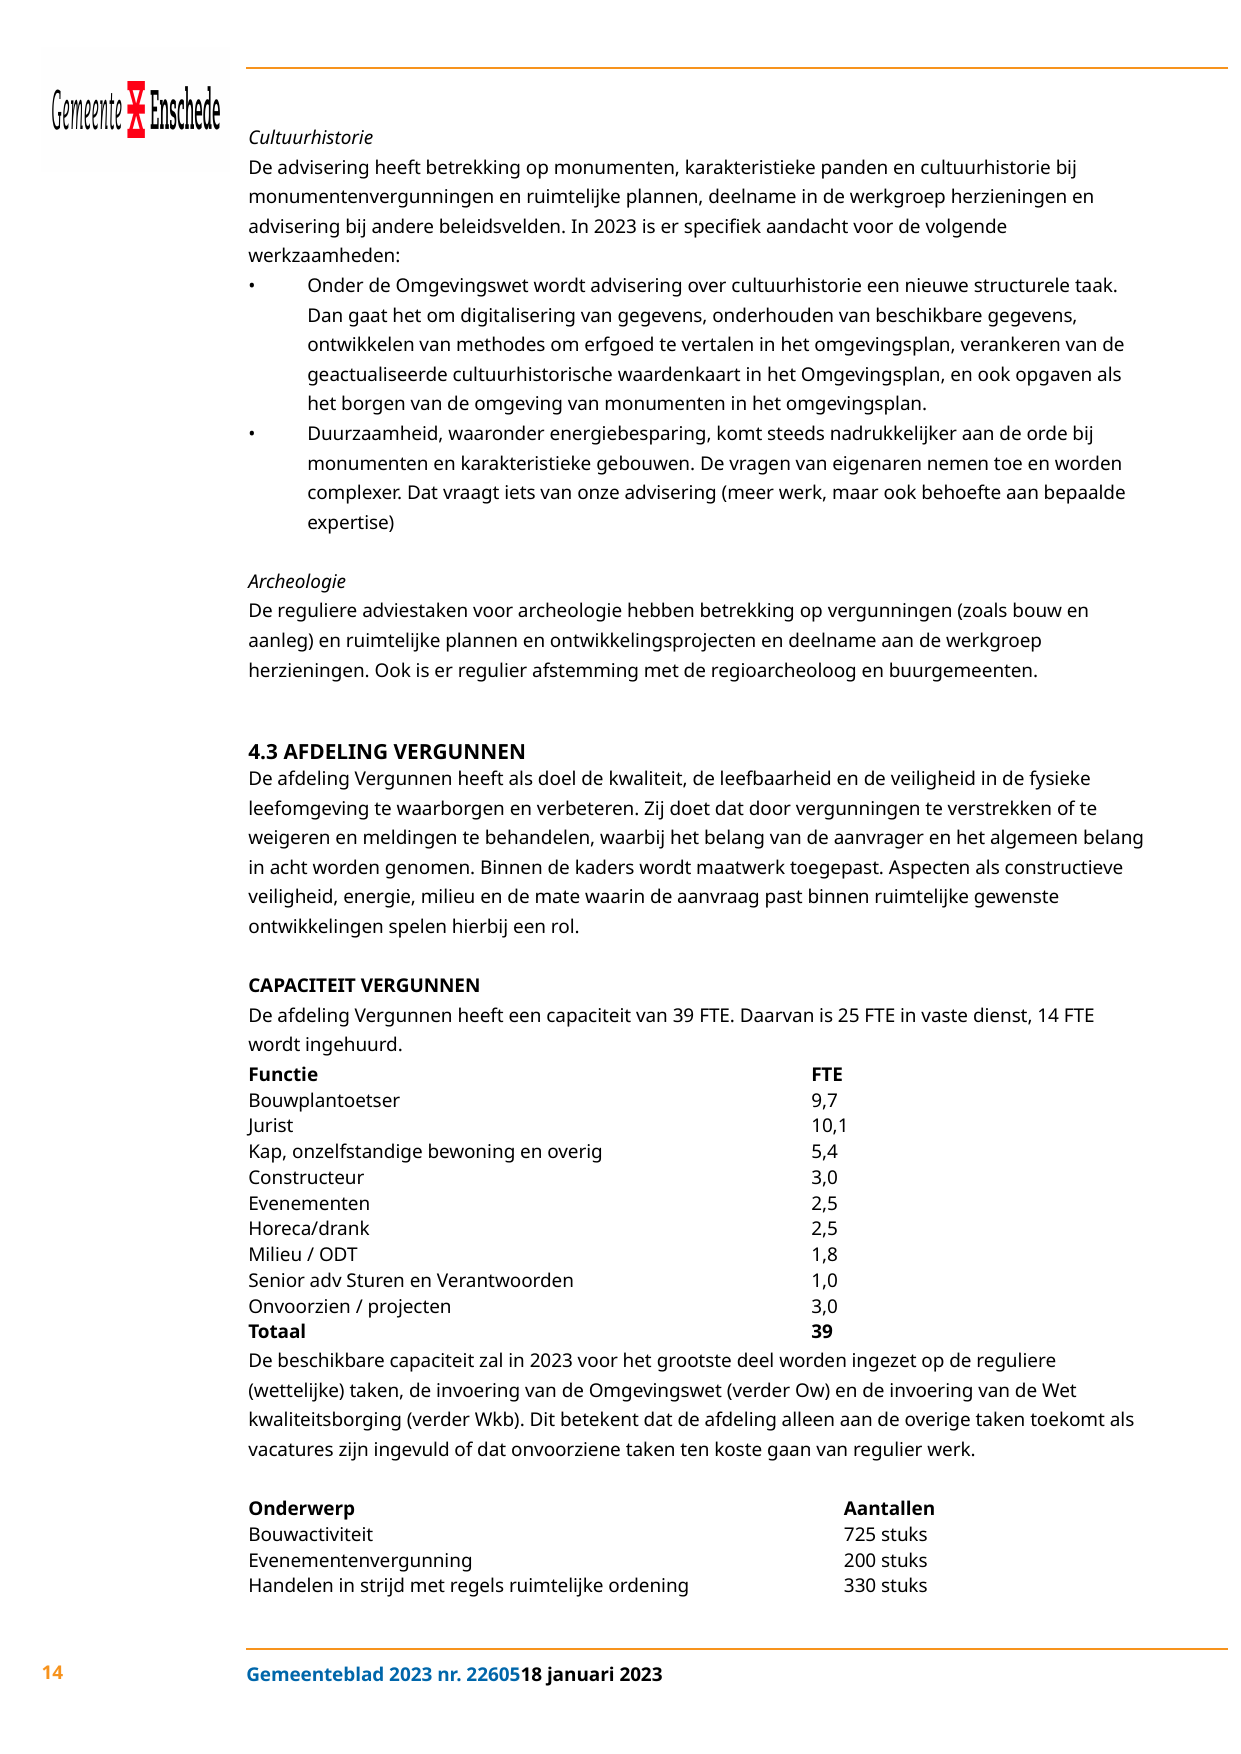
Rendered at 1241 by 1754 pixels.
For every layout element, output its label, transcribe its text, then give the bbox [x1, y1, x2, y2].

table_header Functie [248, 1061, 811, 1087]
text De afdeling Vergunnen heeft als doel de kwaliteit, de leefbaarheid en de veiligheid in de fysieke leefomgeving te waarborgen en verbeteren. Zij doet dat door vergunningen te verstrekken of te weigeren en meldingen te behandelen, waarbij het belang van de aanvrager en het algemeen belang in acht worden genomen. Binnen de kaders wordt maatwerk toegepast. Aspecten als constructieve veiligheid, energie, milieu en de mate waarin de aanvraag past binnen ruimtelijke gewenste ontwikkelingen spelen hierbij een rol. [248, 765, 1152, 939]
table_cell Bouwplantoetser [248, 1087, 811, 1113]
table_cell Kap, onzelfstandige bewoning en overig [248, 1139, 811, 1164]
table_cell Evenementenvergunning [248, 1547, 844, 1573]
table_cell Jurist [248, 1113, 811, 1138]
table_cell Milieu / ODT [248, 1241, 811, 1267]
table_cell 1,0 [811, 1267, 1152, 1293]
picture [41, 47, 231, 172]
table_cell Constructeur [248, 1164, 811, 1190]
list Onder de Omgevingswet wordt advisering over cultuurhistorie een nieuwe structurele taak. Dan gaat het om digitalisering van gegevens, onderhouden van beschikbare gegevens, ontwikkelen van methodes om erfgoed te vertalen in het omgevingsplan, verankeren van de geactualiseerde cultuurhistorische waardenkaart in het Omgevingsplan, en ook opgaven als het borgen van de omgeving van monumenten in het omgevingsplan. [248, 272, 1152, 416]
table_cell Handelen in strijd met regels ruimtelijke ordening [248, 1573, 844, 1598]
table_cell 1,8 [811, 1241, 1152, 1267]
table_cell Evenementen [248, 1190, 811, 1216]
table_cell 2,5 [811, 1190, 1152, 1216]
table_cell Senior adv Sturen en Verantwoorden [248, 1267, 811, 1293]
table_cell 3,0 [811, 1164, 1152, 1190]
table_cell 10,1 [811, 1113, 1152, 1138]
text Archeologie [248, 568, 1152, 594]
table_cell 9,7 [811, 1087, 1152, 1113]
table_header Aantallen [844, 1496, 1152, 1521]
table_cell Bouwactiviteit [248, 1521, 844, 1547]
table_cell Horeca/drank [248, 1216, 811, 1241]
text CAPACITEIT VERGUNNEN [248, 972, 1152, 998]
table_cell 5,4 [811, 1139, 1152, 1164]
table_cell 3,0 [811, 1293, 1152, 1318]
table_cell Totaal [248, 1319, 811, 1344]
table_cell 200 stuks [844, 1547, 1152, 1573]
text De beschikbare capaciteit zal in 2023 voor het grootste deel worden ingezet op de reguliere (wettelijke) taken, de invoering van de Omgevingswet (verder Ow) en de invoering van de Wet kwaliteitsborging (verder Wkb). Dit betekent dat de afdeling alleen aan de overige taken toekomt als vacatures zijn ingevuld of dat onvoorziene taken ten koste gaan van regulier werk. [248, 1347, 1152, 1462]
table_cell Onvoorzien / projecten [248, 1293, 811, 1318]
table_cell 725 stuks [844, 1521, 1152, 1547]
table_header FTE [811, 1061, 1152, 1087]
table_cell 2,5 [811, 1216, 1152, 1241]
text De afdeling Vergunnen heeft een capaciteit van 39 FTE. Daarvan is 25 FTE in vaste dienst, 14 FTE wordt ingehuurd. [248, 1002, 1152, 1057]
text 4.3 AFDELING VERGUNNEN [248, 737, 1152, 765]
table_header Onderwerp [248, 1496, 844, 1521]
list Duurzaamheid, waaronder energiebesparing, komt steeds nadrukkelijker aan de orde bij monumenten en karakteristieke gebouwen. De vragen van eigenaren nemen toe en worden complexer. Dat vraagt iets van onze advisering (meer werk, maar ook behoefte aan bepaalde expertise) [248, 420, 1152, 535]
table_cell 39 [811, 1319, 1152, 1344]
text De advisering heeft betrekking op monumenten, karakteristieke panden en cultuurhistorie bij monumentenvergunningen en ruimtelijke plannen, deelname in de werkgroep herzieningen en advisering bij andere beleidsvelden. In 2023 is er specifiek aandacht voor de volgende werkzaamheden: [248, 154, 1152, 268]
table_cell 330 stuks [844, 1573, 1152, 1598]
text Cultuurhistorie [248, 124, 1152, 150]
text De reguliere adviestaken voor archeologie hebben betrekking op vergunningen (zoals bouw en aanleg) en ruimtelijke plannen en ontwikkelingsprojecten en deelname aan de werkgroep herzieningen. Ook is er regulier afstemming met de regioarcheoloog en buurgemeenten. [248, 598, 1152, 683]
